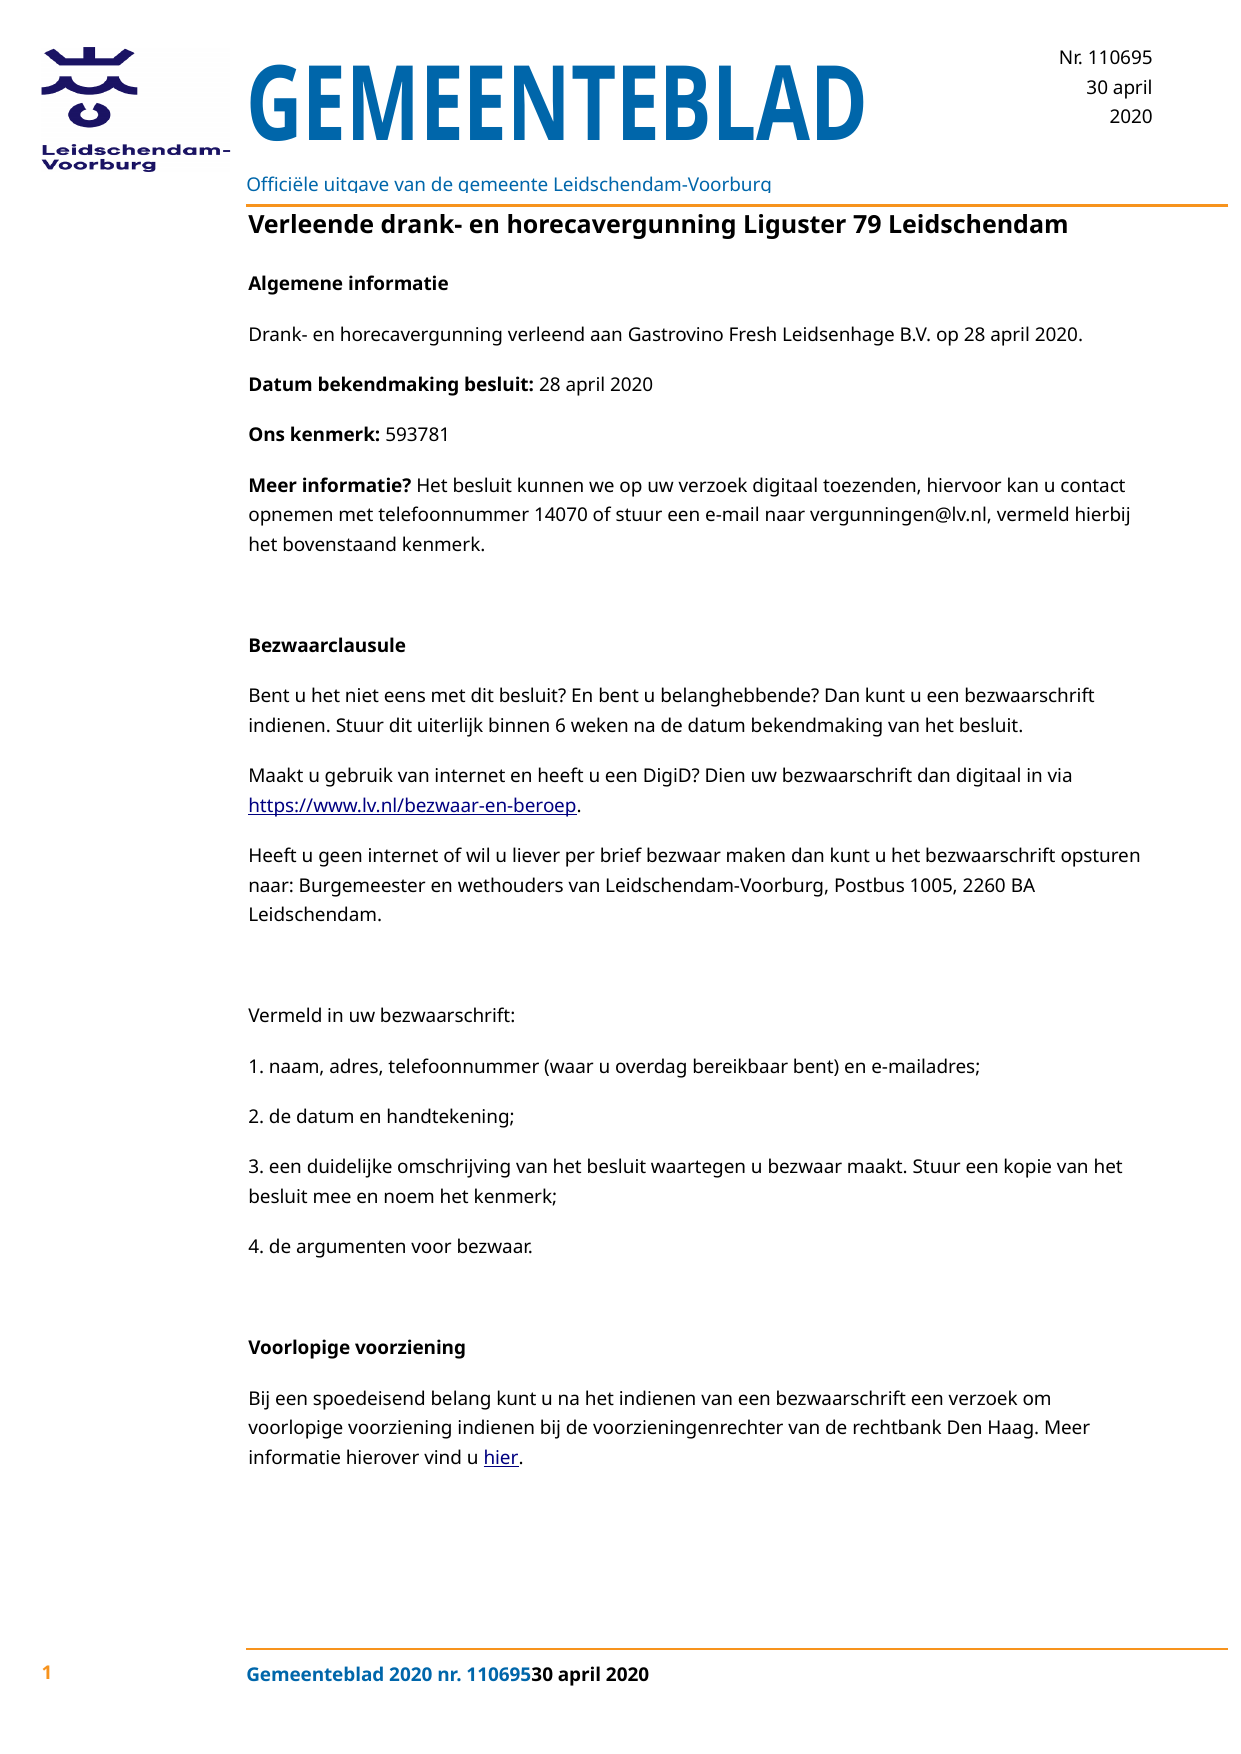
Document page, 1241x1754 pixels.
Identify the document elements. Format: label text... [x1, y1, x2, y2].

text Bezwaarclausule [248, 632, 1152, 658]
picture [41, 47, 231, 172]
text Drank- en horecavergunning verleend aan Gastrovino Fresh Leidsenhage B.V. op 28 april 2020. [248, 321, 1152, 346]
text Voorlopige voorziening [248, 1334, 1152, 1360]
text Meer informatie? Het besluit kunnen we op uw verzoek digitaal toezenden, hiervoor kan u contact opnemen met telefoonnummer 14070 of stuur een e-mail naar vergunningen@lv.nl, vermeld hierbij het bovenstaand kenmerk. [248, 472, 1152, 557]
text Datum bekendmaking besluit: 28 april 2020 [248, 371, 1152, 397]
text Algemene informatie [248, 270, 1152, 296]
text Verleende drank- en horecavergunning Liguster 79 Leidschendam [248, 207, 1152, 241]
text Maakt u gebruik van internet en heeft u een DigiD? Dien uw bezwaarschrift dan digitaal in via https://www.lv.nl/bezwaar-en-beroep. [248, 762, 1152, 818]
text Bent u het niet eens met dit besluit? En bent u belanghebbende? Dan kunt u een bezwaarschrift indienen. Stuur dit uiterlijk binnen 6 weken na de datum bekendmaking van het besluit. [248, 682, 1152, 738]
text Heeft u geen internet of wil u liever per brief bezwaar maken dan kunt u het bezwaarschrift opsturen naar: Burgemeester en wethouders van Leidschendam-Voorburg, Postbus 1005, 2260 BA Leidschendam. [248, 842, 1152, 927]
text 1. naam, adres, telefoonnummer (waar u overdag bereikbaar bent) en e-mailadres; [248, 1053, 1152, 1078]
text 3. een duidelijke omschrijving van het besluit waartegen u bezwaar maakt. Stuur een kopie van het besluit mee en noem het kenmerk; [248, 1154, 1152, 1209]
text Ons kenmerk: 593781 [248, 422, 1152, 447]
text 4. de argumenten voor bezwaar. [248, 1234, 1152, 1259]
text Bij een spoedeisend belang kunt u na het indienen van een bezwaarschrift een verzoek om voorlopige voorziening indienen bij de voorzieningenrechter van de rechtbank Den Haag. Meer informatie hierover vind u hier. [248, 1385, 1152, 1470]
text 2. de datum en handtekening; [248, 1103, 1152, 1129]
text Vermeld in uw bezwaarschrift: [248, 1002, 1152, 1028]
